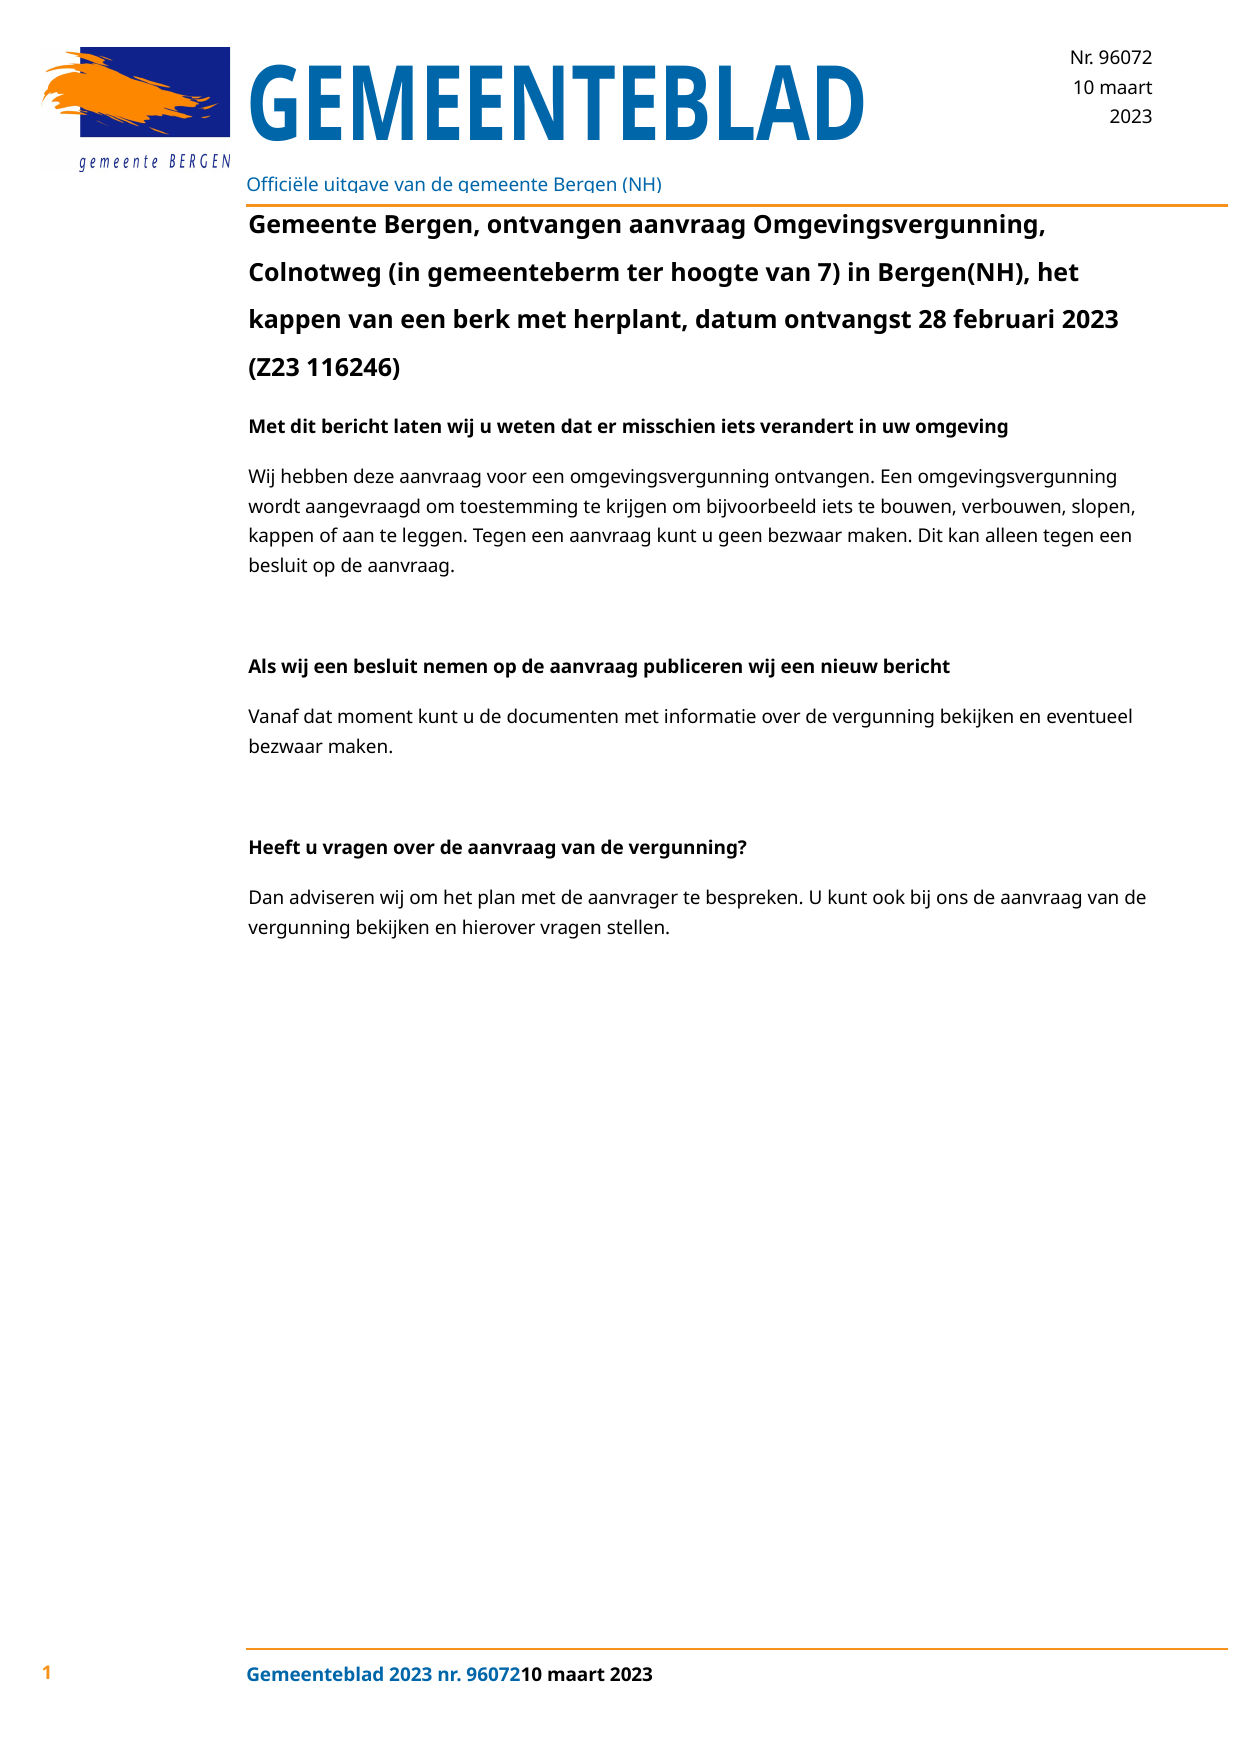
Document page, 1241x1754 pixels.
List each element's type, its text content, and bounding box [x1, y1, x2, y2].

text Vanaf dat moment kunt u de documenten met informatie over de vergunning bekijken en eventueel bezwaar maken. [248, 703, 1152, 759]
picture [41, 47, 231, 172]
text Met dit bericht laten wij u weten dat er misschien iets verandert in uw omgeving [248, 413, 1152, 439]
text Gemeente Bergen, ontvangen aanvraag Omgevingsvergunning, Colnotweg (in gemeenteberm ter hoogte van 7) in Bergen(NH), het kappen van een berk met herplant, datum ontvangst 28 februari 2023 (Z23 116246) [248, 207, 1152, 384]
text Wij hebben deze aanvraag voor een omgevingsvergunning ontvangen. Een omgevingsvergunning wordt aangevraagd om toestemming te krijgen om bijvoorbeeld iets te bouwen, verbouwen, slopen, kappen of aan te leggen. Tegen een aanvraag kunt u geen bezwaar maken. Dit kan alleen tegen een besluit op de aanvraag. [248, 463, 1152, 578]
text Als wij een besluit nemen op de aanvraag publiceren wij een nieuw bericht [248, 653, 1152, 679]
text Heeft u vragen over de aanvraag van de vergunning? [248, 834, 1152, 860]
text Dan adviseren wij om het plan met de aanvrager te bespreken. U kunt ook bij ons de aanvraag van de vergunning bekijken en hierover vragen stellen. [248, 884, 1152, 940]
